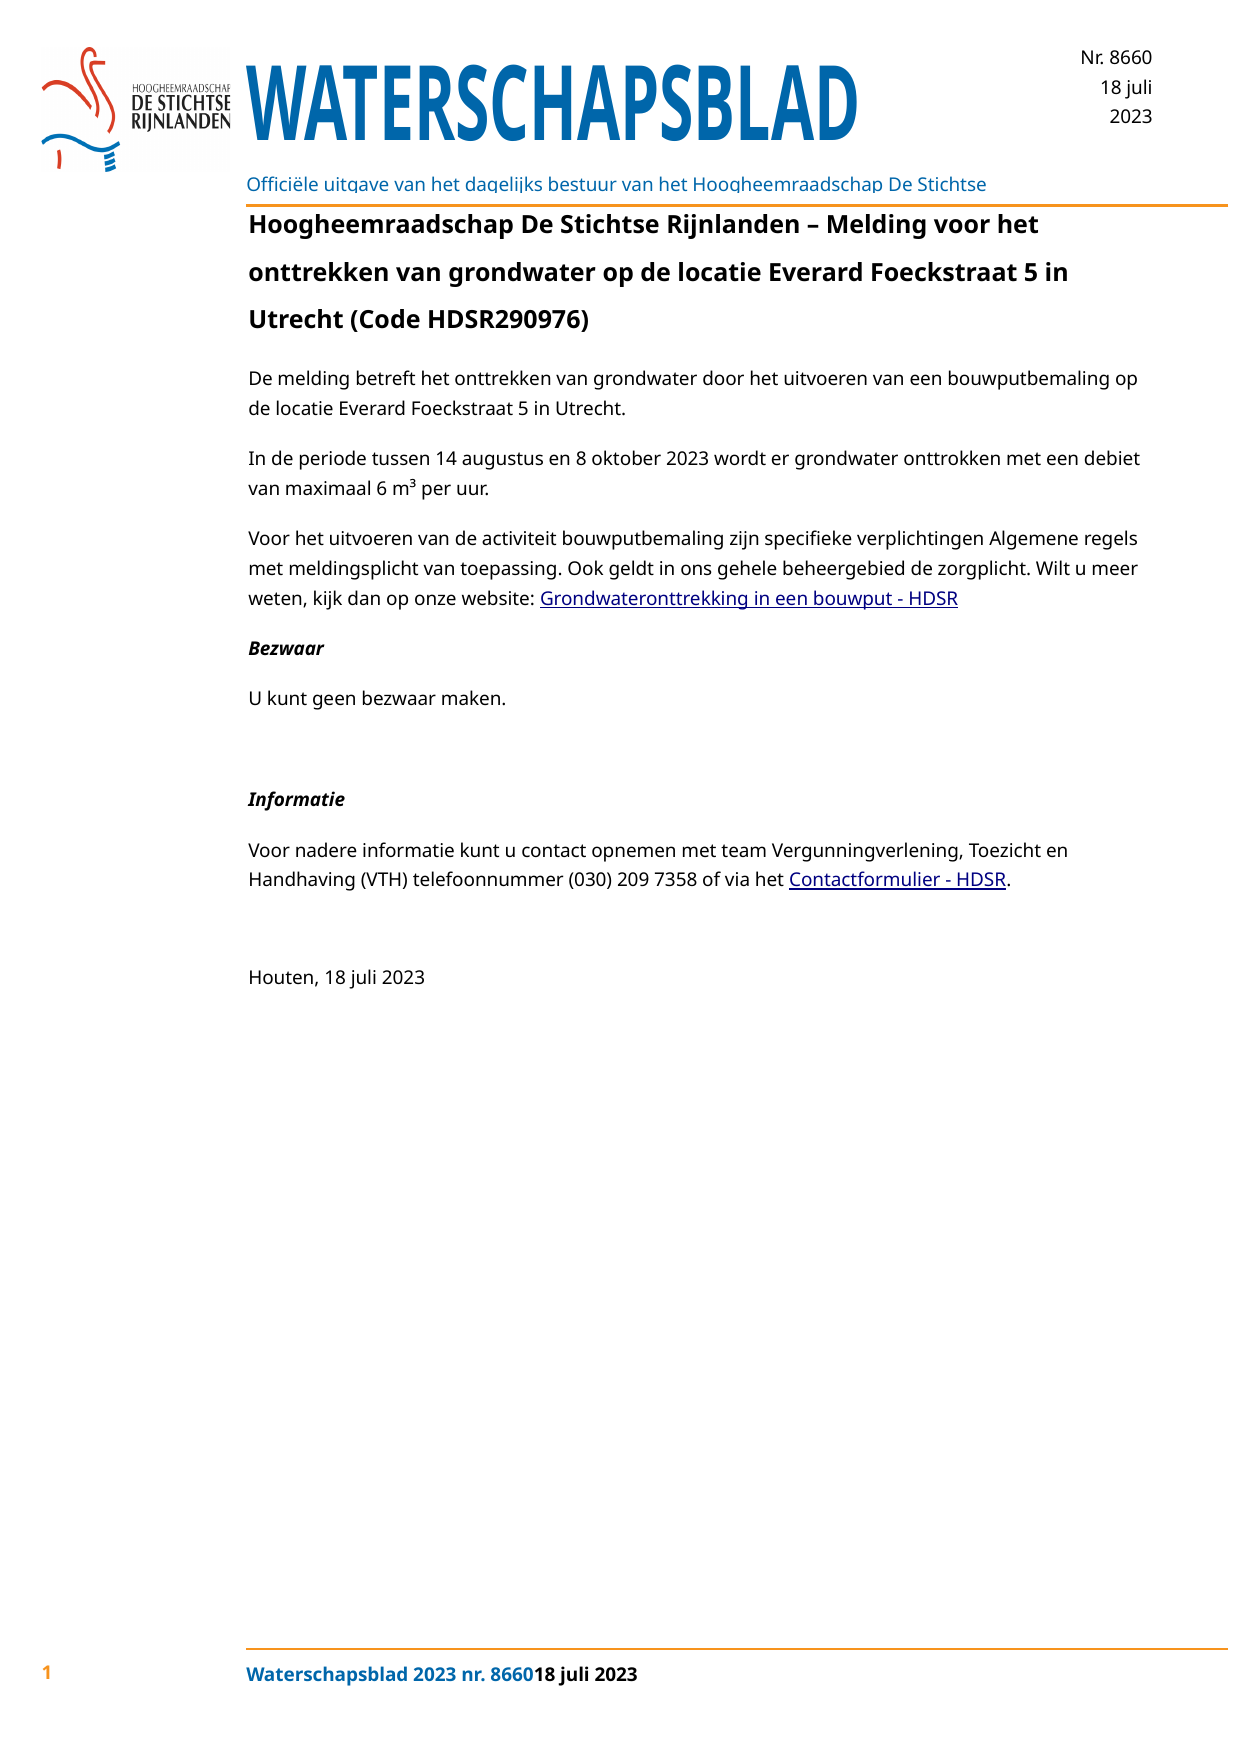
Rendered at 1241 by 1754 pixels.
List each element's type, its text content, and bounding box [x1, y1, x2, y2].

text Voor het uitvoeren van de activiteit bouwputbemaling zijn specifieke verplichtingen Algemene regels met meldingsplicht van toepassing. Ook geldt in ons gehele beheergebied de zorgplicht. Wilt u meer weten, kijk dan op onze website: Grondwateronttrekking in een bouwput - HDSR [248, 526, 1152, 610]
picture [41, 47, 231, 172]
text De melding betreft het onttrekken van grondwater door het uitvoeren van een bouwputbemaling op de locatie Everard Foeckstraat 5 in Utrecht. [248, 366, 1152, 421]
text Houten, 18 juli 2023 [248, 964, 1152, 990]
text In de periode tussen 14 augustus en 8 oktober 2023 wordt er grondwater onttrokken met een debiet van maximaal 6 m³ per uur. [248, 446, 1152, 501]
text Hoogheemraadschap De Stichtse Rijnlanden – Melding voor het onttrekken van grondwater op de locatie Everard Foeckstraat 5 in Utrecht (Code HDSR290976) [248, 207, 1152, 336]
text Informatie [248, 786, 1152, 812]
text U kunt geen bezwaar maken. [248, 686, 1152, 711]
text Voor nadere informatie kunt u contact opnemen met team Vergunningverlening, Toezicht en Handhaving (VTH) telefoonnummer (030) 209 7358 of via het Contactformulier - HDSR. [248, 837, 1152, 892]
text Bezwaar [248, 635, 1152, 661]
